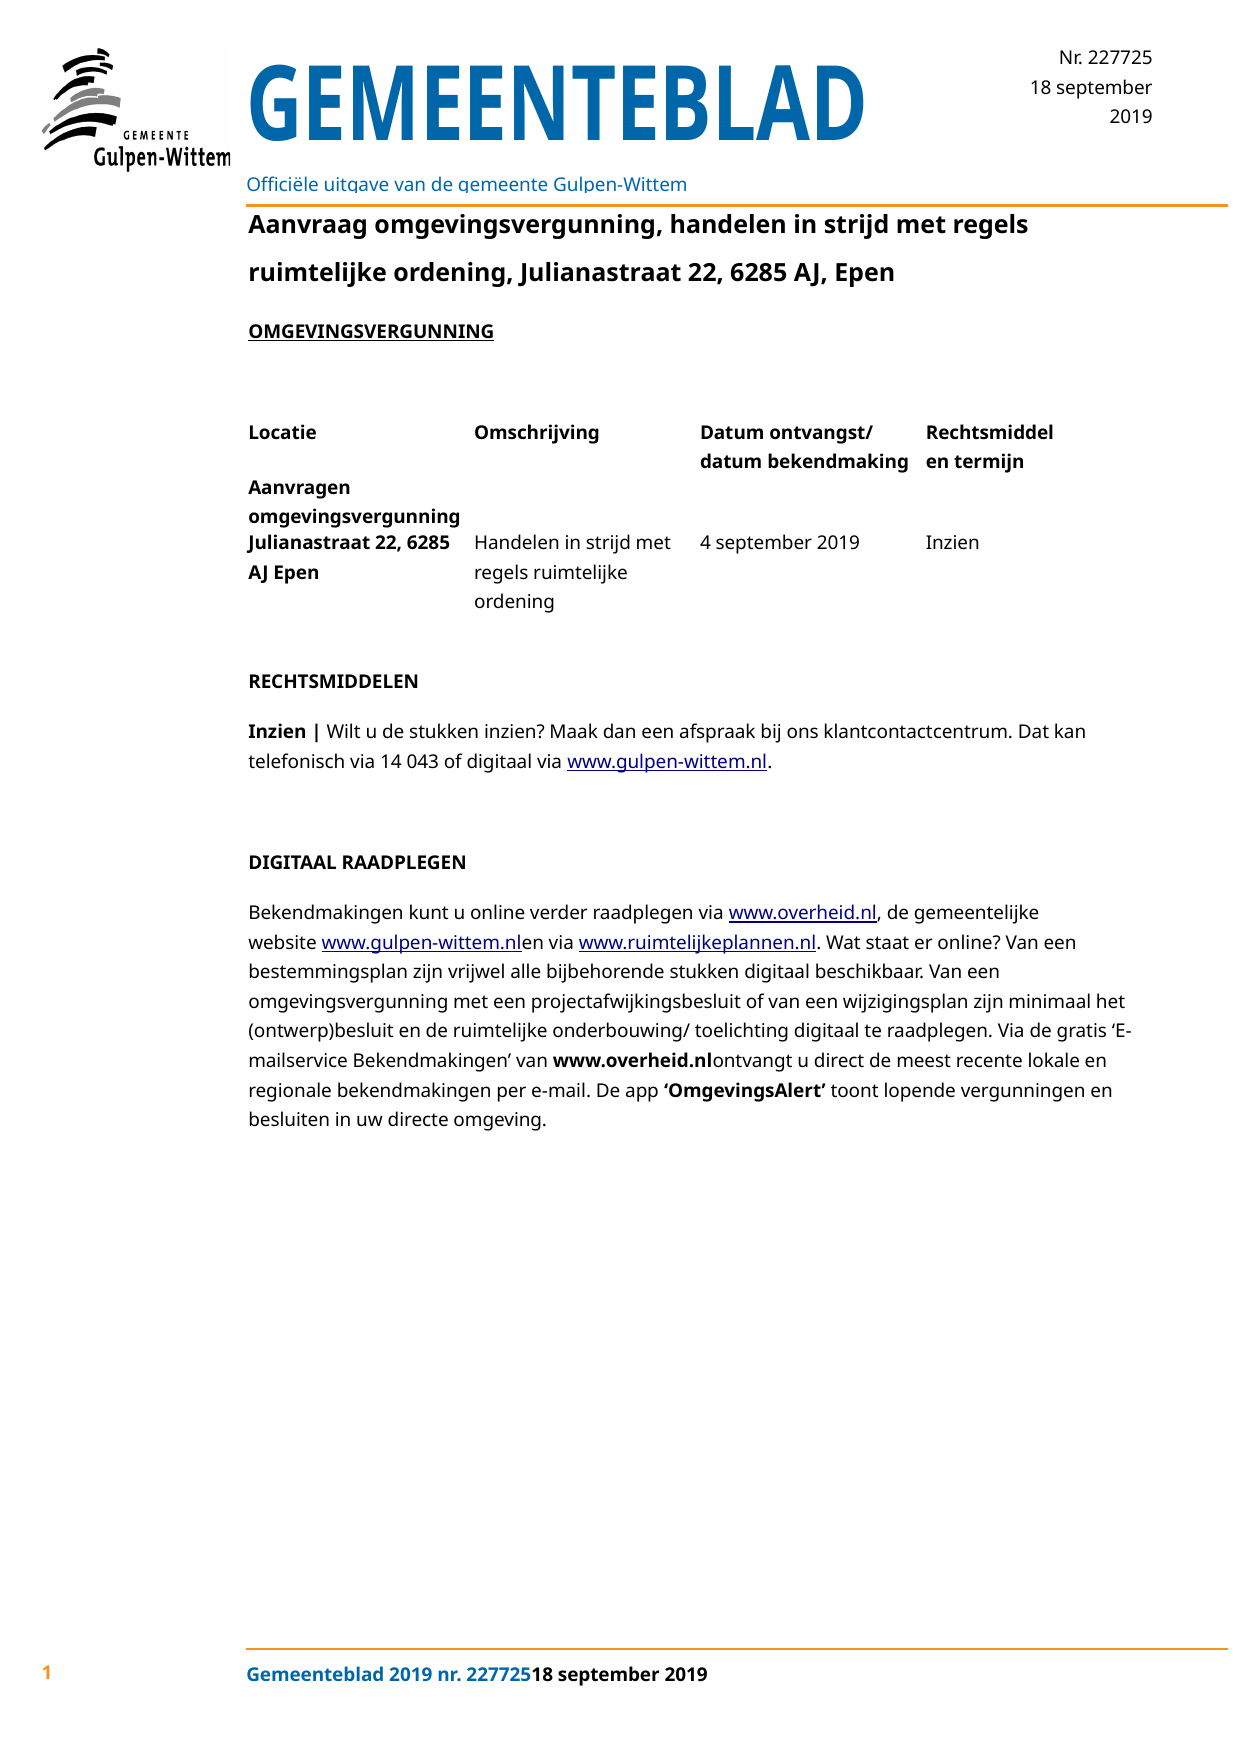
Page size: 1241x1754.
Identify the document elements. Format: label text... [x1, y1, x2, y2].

table_cell Inzien [926, 530, 1152, 614]
table_header Locatie [248, 419, 474, 474]
table_header Datum ontvangst/ datum bekendmaking [700, 419, 926, 474]
table_cell [926, 474, 1152, 529]
text Inzien | Wilt u de stukken inzien? Maak dan een afspraak bij ons klantcontactcentrum. Dat kan telefonisch via 14 043 of digitaal via www.gulpen-wittem.nl. [248, 718, 1152, 774]
table_cell Handelen in strijd met regels ruimtelijke ordening [474, 530, 700, 614]
text OMGEVINGSVERGUNNING [248, 318, 1152, 344]
table_cell [474, 474, 700, 529]
table_cell Aanvragen omgevingsvergunning [248, 474, 474, 529]
text Bekendmakingen kunt u online verder raadplegen via www.overheid.nl, de gemeentelijke website www.gulpen-wittem.nlen via www.ruimtelijkeplannen.nl. Wat staat er online? Van een bestemmingsplan zijn vrijwel alle bijbehorende stukken digitaal beschikbaar. Van een omgevingsvergunning met een projectafwijkingsbesluit of van een wijzigingsplan zijn minimaal het (ontwerp)besluit en de ruimtelijke onderbouwing/ toelichting digitaal te raadplegen. Via de gratis ‘E-mailservice Bekendmakingen’ van www.overheid.nlontvangt u direct de meest recente lokale en regionale bekendmakingen per e-mail. De app ‘OmgevingsAlert’ toont lopende vergunningen en besluiten in uw directe omgeving. [248, 899, 1152, 1132]
text DIGITAAL RAADPLEGEN [248, 849, 1152, 874]
table_cell [700, 474, 926, 529]
picture [41, 47, 231, 172]
table_header Omschrijving [474, 419, 700, 474]
text RECHTSMIDDELEN [248, 668, 1152, 694]
text Aanvraag omgevingsvergunning, handelen in strijd met regels ruimtelijke ordening, Julianastraat 22, 6285 AJ, Epen [248, 207, 1152, 288]
table_cell 4 september 2019 [700, 530, 926, 614]
table_header Rechtsmiddel en termijn [926, 419, 1152, 474]
table_cell Julianastraat 22, 6285 AJ Epen [248, 530, 474, 614]
